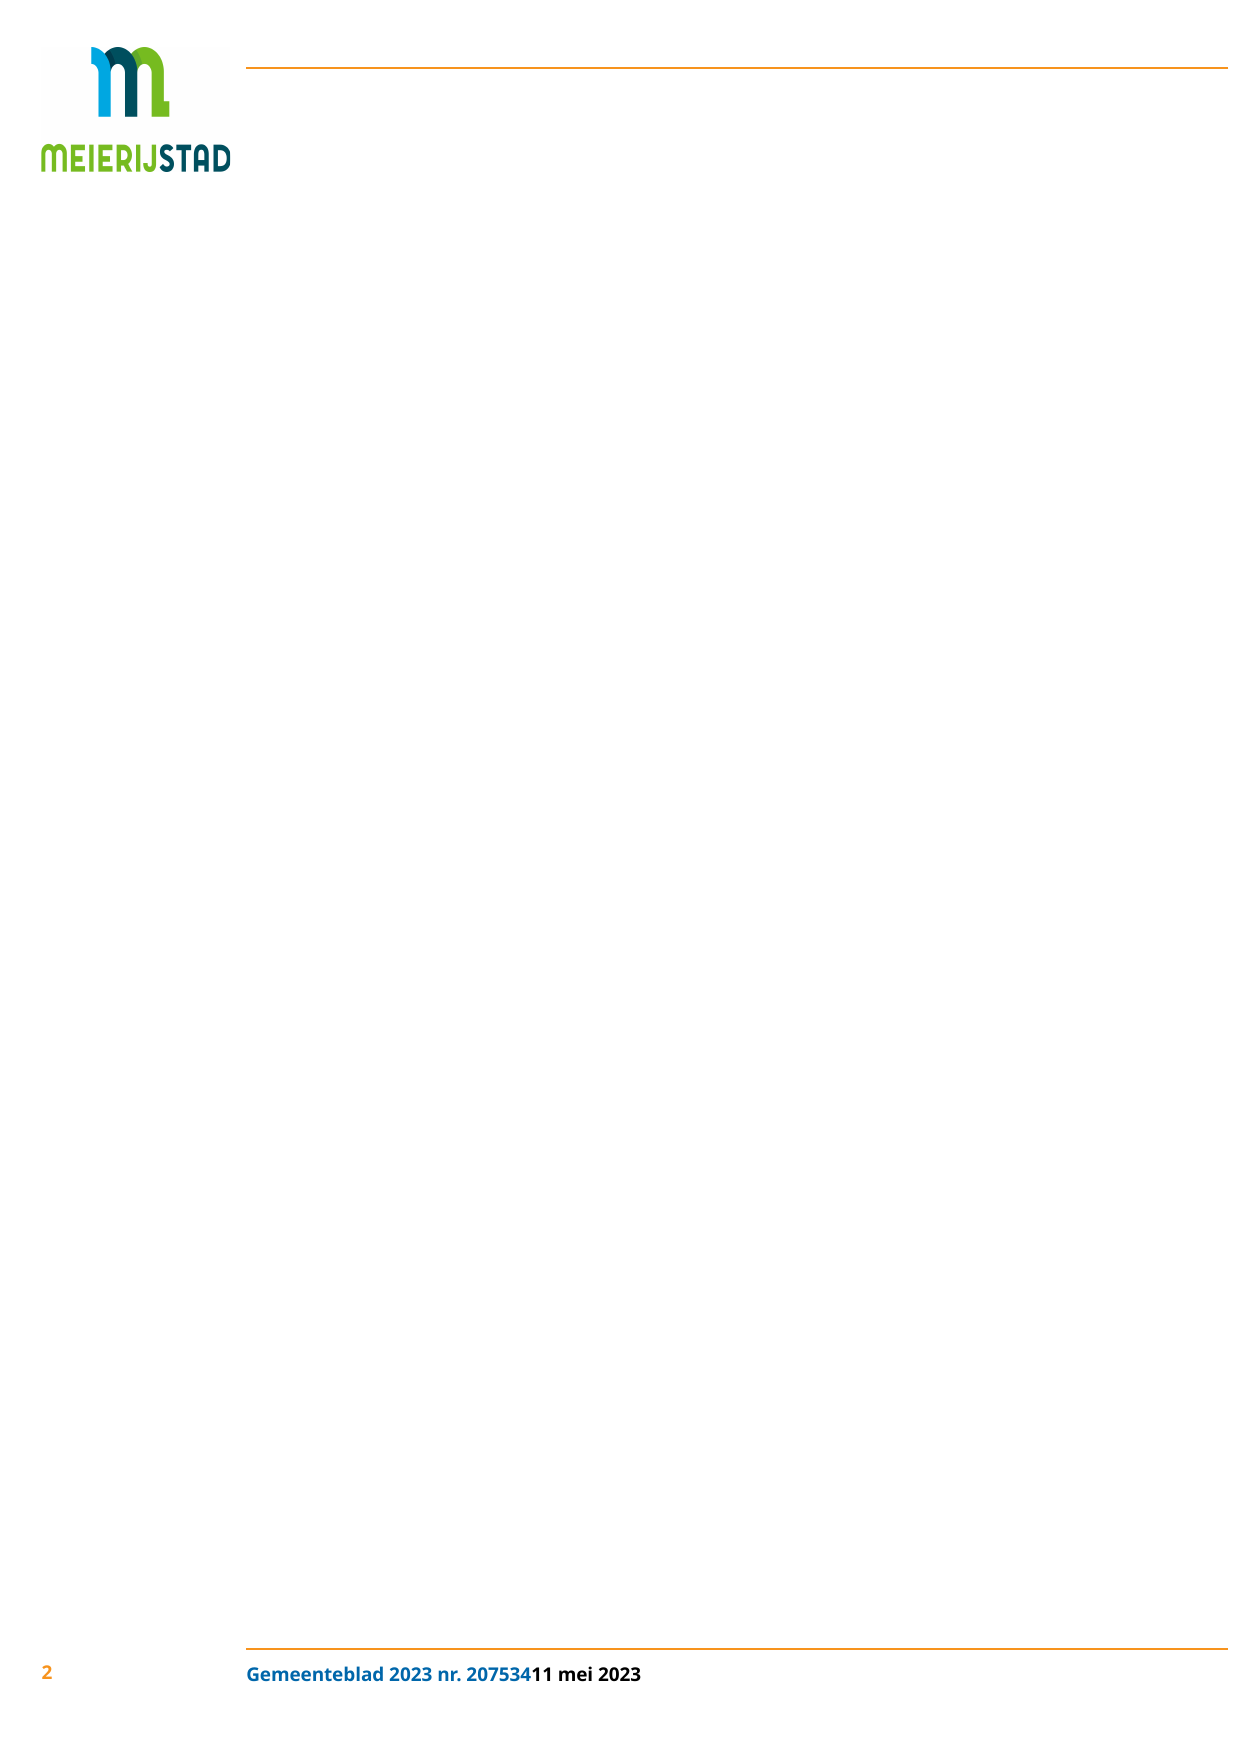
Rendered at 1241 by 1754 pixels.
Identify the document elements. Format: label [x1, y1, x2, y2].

picture [41, 47, 231, 172]
